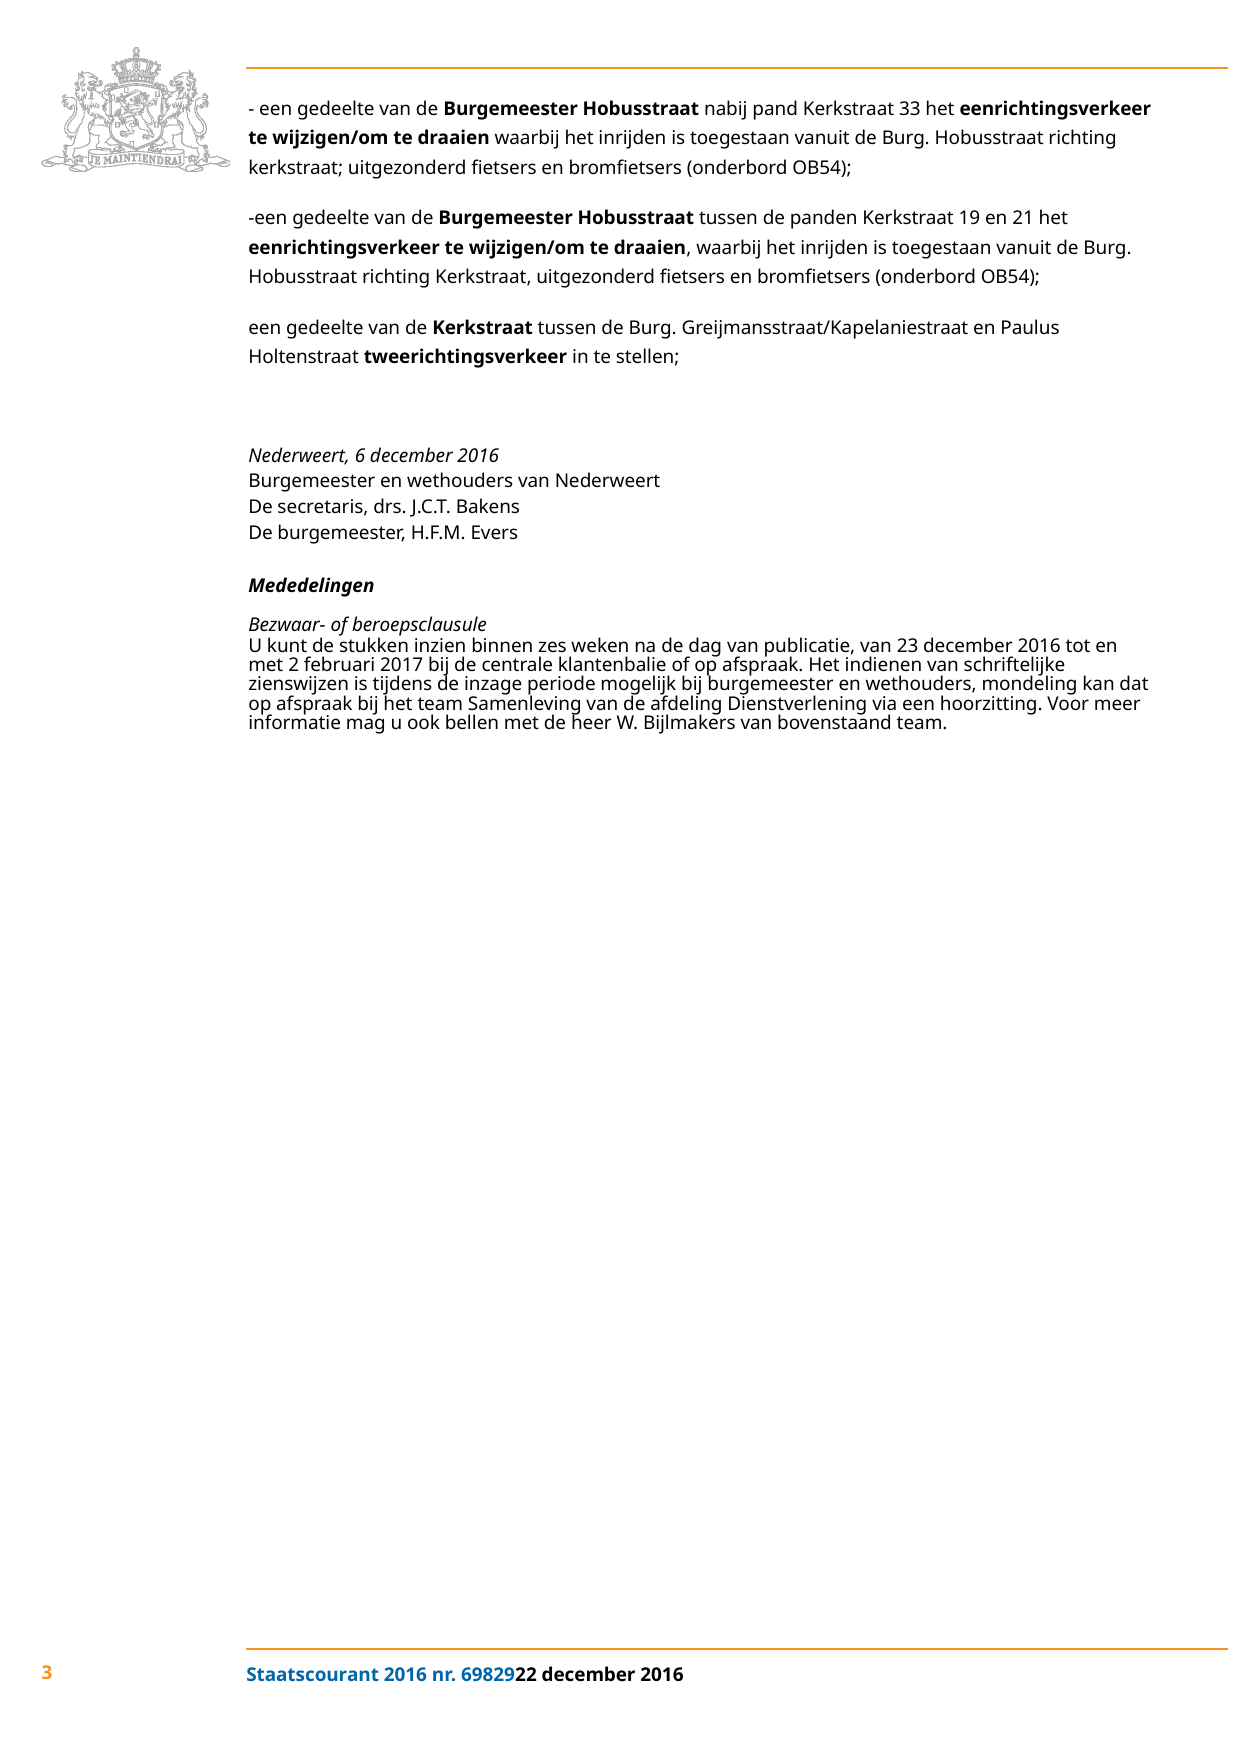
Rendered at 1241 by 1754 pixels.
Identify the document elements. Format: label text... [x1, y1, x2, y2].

text een gedeelte van de Kerkstraat tussen de Burg. Greijmansstraat/Kapelaniestraat en Paulus Holtenstraat tweerichtingsverkeer in te stellen; [248, 314, 1152, 369]
text Burgemeester en wethouders van Nederweert [248, 467, 1152, 493]
text Nederweert, 6 december 2016 [248, 442, 1152, 467]
picture [41, 47, 231, 172]
text - een gedeelte van de Burgemeester Hobusstraat nabij pand Kerkstraat 33 het eenrichtingsverkeer te wijzigen/om te draaien waarbij het inrijden is toegestaan vanuit de Burg. Hobusstraat richting kerkstraat; uitgezonderd fietsers en bromfietsers (onderbord OB54); [248, 95, 1152, 180]
text Bezwaar- of beroepsclausule [248, 611, 1152, 637]
text Mededelingen [248, 572, 1152, 598]
text De burgemeester, H.F.M. Evers [248, 519, 1152, 545]
text De secretaris, drs. J.C.T. Bakens [248, 493, 1152, 519]
text -een gedeelte van de Burgemeester Hobusstraat tussen de panden Kerkstraat 19 en 21 het eenrichtingsverkeer te wijzigen/om te draaien, waarbij het inrijden is toegestaan vanuit de Burg. Hobusstraat richting Kerkstraat, uitgezonderd fietsers en bromfietsers (onderbord OB54); [248, 204, 1152, 289]
text U kunt de stukken inzien binnen zes weken na de dag van publicatie, van 23 december 2016 tot en met 2 februari 2017 bij de centrale klantenbalie of op afspraak. Het indienen van schriftelijke zienswijzen is tijdens de inzage periode mogelijk bij burgemeester en wethouders, mondeling kan dat op afspraak bij het team Samenleving van de afdeling Dienstverlening via een hoorzitting. Voor meer informatie mag u ook bellen met de heer W. Bijlmakers van bovenstaand team. [248, 637, 1152, 733]
